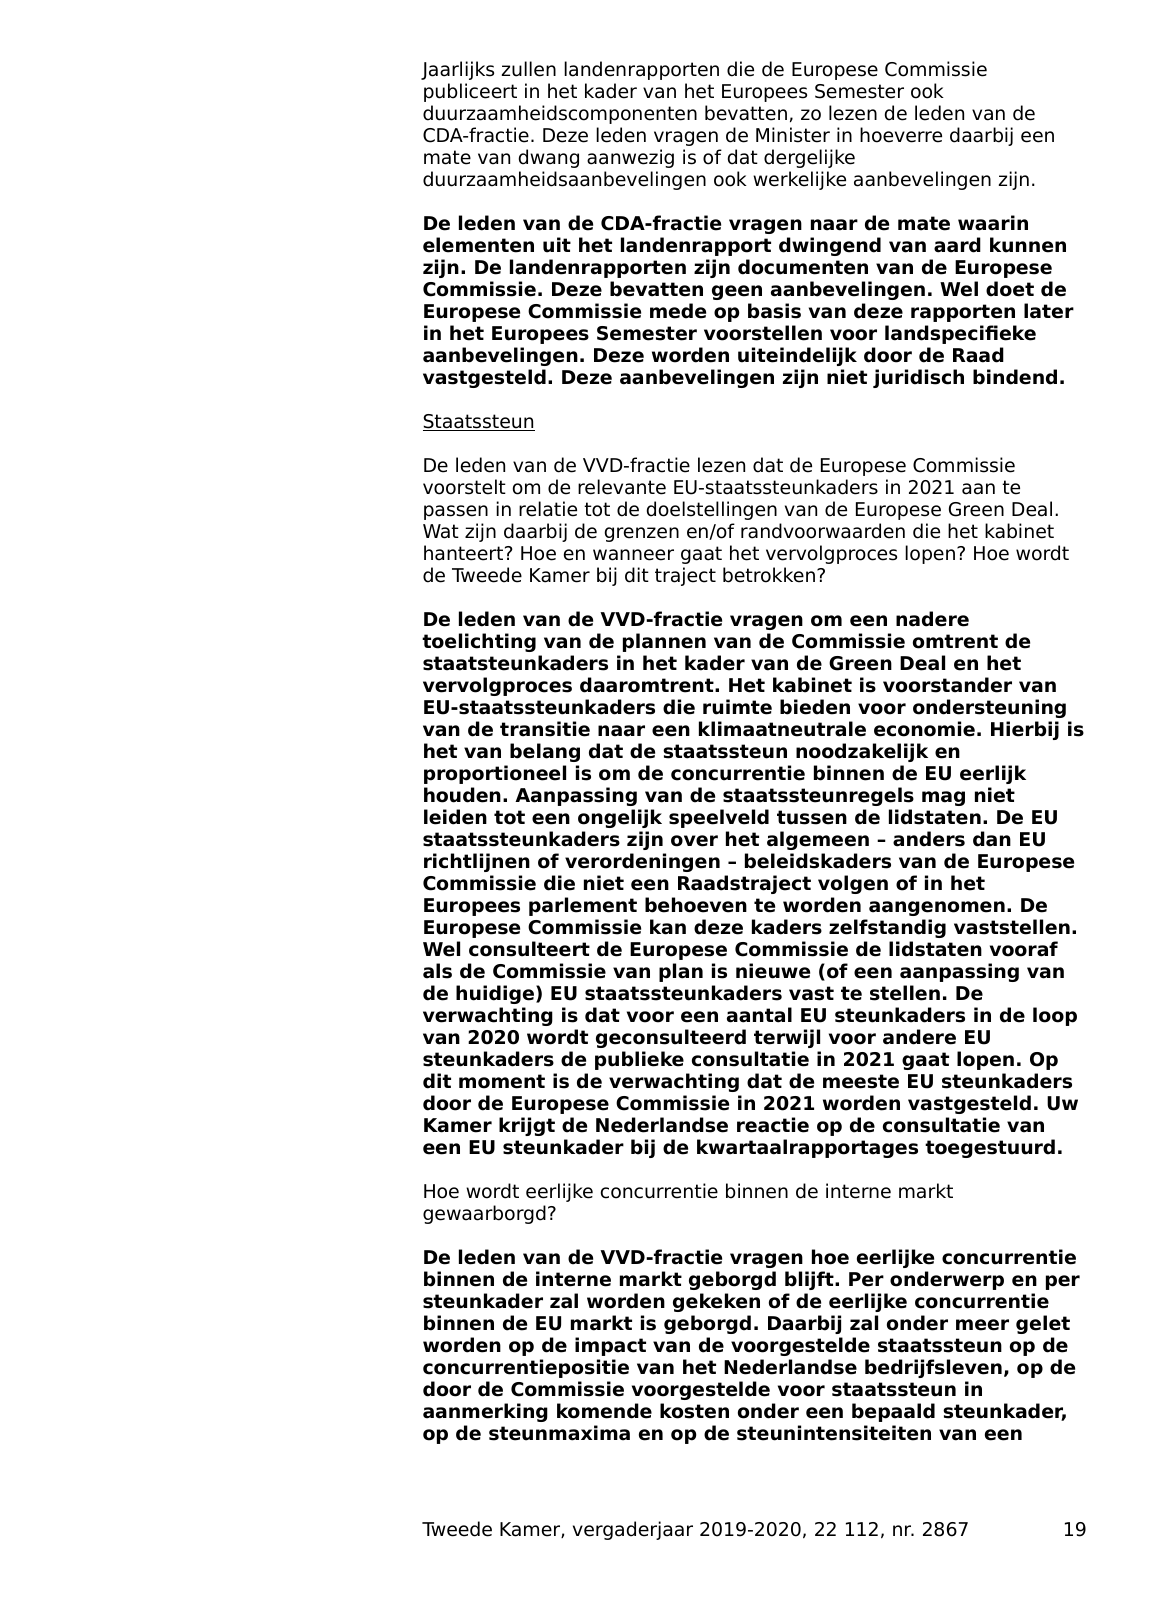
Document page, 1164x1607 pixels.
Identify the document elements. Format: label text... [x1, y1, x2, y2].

text De leden van de VVD-fractie vragen hoe eerlijke concurrentie binnen de interne markt geborgd blijft. Per onderwerp en per steunkader zal worden gekeken of de eerlijke concurrentie binnen de EU markt is geborgd. Daarbij zal onder meer gelet worden op de impact van de voorgestelde staatssteun op de concurrentiepositie van het Nederlandse bedrijfsleven, op de door de Commissie voorgestelde voor staatssteun in aanmerking komende kosten onder een bepaald steunkader, op de steunmaxima en op de steunintensiteiten van een [422, 1247, 1087, 1445]
text De leden van de VVD-fractie vragen om een nadere toelichting van de plannen van de Commissie omtrent de staatsteunkaders in het kader van de Green Deal en het vervolgproces daaromtrent. Het kabinet is voorstander van EU-staatssteunkaders die ruimte bieden voor ondersteuning van de transitie naar een klimaatneutrale economie. Hierbij is het van belang dat de staatssteun noodzakelijk en proportioneel is om de concurrentie binnen de EU eerlijk houden. Aanpassing van de staatssteunregels mag niet leiden tot een ongelijk speelveld tussen de lidstaten. De EU staatssteunkaders zijn over het algemeen – anders dan EU richtlijnen of verordeningen – beleidskaders van de Europese Commissie die niet een Raadstraject volgen of in het Europees parlement behoeven te worden aangenomen. De Europese Commissie kan deze kaders zelfstandig vaststellen. Wel consulteert de Europese Commissie de lidstaten vooraf als de Commissie van plan is nieuwe (of een aanpassing van de huidige) EU staatssteunkaders vast te stellen. De verwachting is dat voor een aantal EU steunkaders in de loop van 2020 wordt geconsulteerd terwijl voor andere EU steunkaders de publieke consultatie in 2021 gaat lopen. Op dit moment is de verwachting dat de meeste EU steunkaders door de Europese Commissie in 2021 worden vastgesteld. Uw Kamer krijgt de Nederlandse reactie op de consultatie van een EU steunkader bij de kwartaalrapportages toegestuurd. [422, 609, 1087, 1159]
text Jaarlijks zullen landenrapporten die de Europese Commissie publiceert in het kader van het Europees Semester ook duurzaamheidscomponenten bevatten, zo lezen de leden van de CDA-fractie. Deze leden vragen de Minister in hoeverre daarbij een mate van dwang aanwezig is of dat dergelijke duurzaamheidsaanbevelingen ook werkelijke aanbevelingen zijn. [422, 59, 1087, 191]
text De leden van de VVD-fractie lezen dat de Europese Commissie voorstelt om de relevante EU-staatssteunkaders in 2021 aan te passen in relatie tot de doelstellingen van de Europese Green Deal. Wat zijn daarbij de grenzen en/of randvoorwaarden die het kabinet hanteert? Hoe en wanneer gaat het vervolgproces lopen? Hoe wordt de Tweede Kamer bij dit traject betrokken? [422, 455, 1087, 587]
text De leden van de CDA-fractie vragen naar de mate waarin elementen uit het landenrapport dwingend van aard kunnen zijn. De landenrapporten zijn documenten van de Europese Commissie. Deze bevatten geen aanbevelingen. Wel doet de Europese Commissie mede op basis van deze rapporten later in het Europees Semester voorstellen voor landspecifieke aanbevelingen. Deze worden uiteindelijk door de Raad vastgesteld. Deze aanbevelingen zijn niet juridisch bindend. [422, 213, 1087, 389]
subtitle Staatssteun [422, 411, 1087, 433]
text Hoe wordt eerlijke concurrentie binnen de interne markt gewaarborgd? [422, 1181, 1087, 1225]
